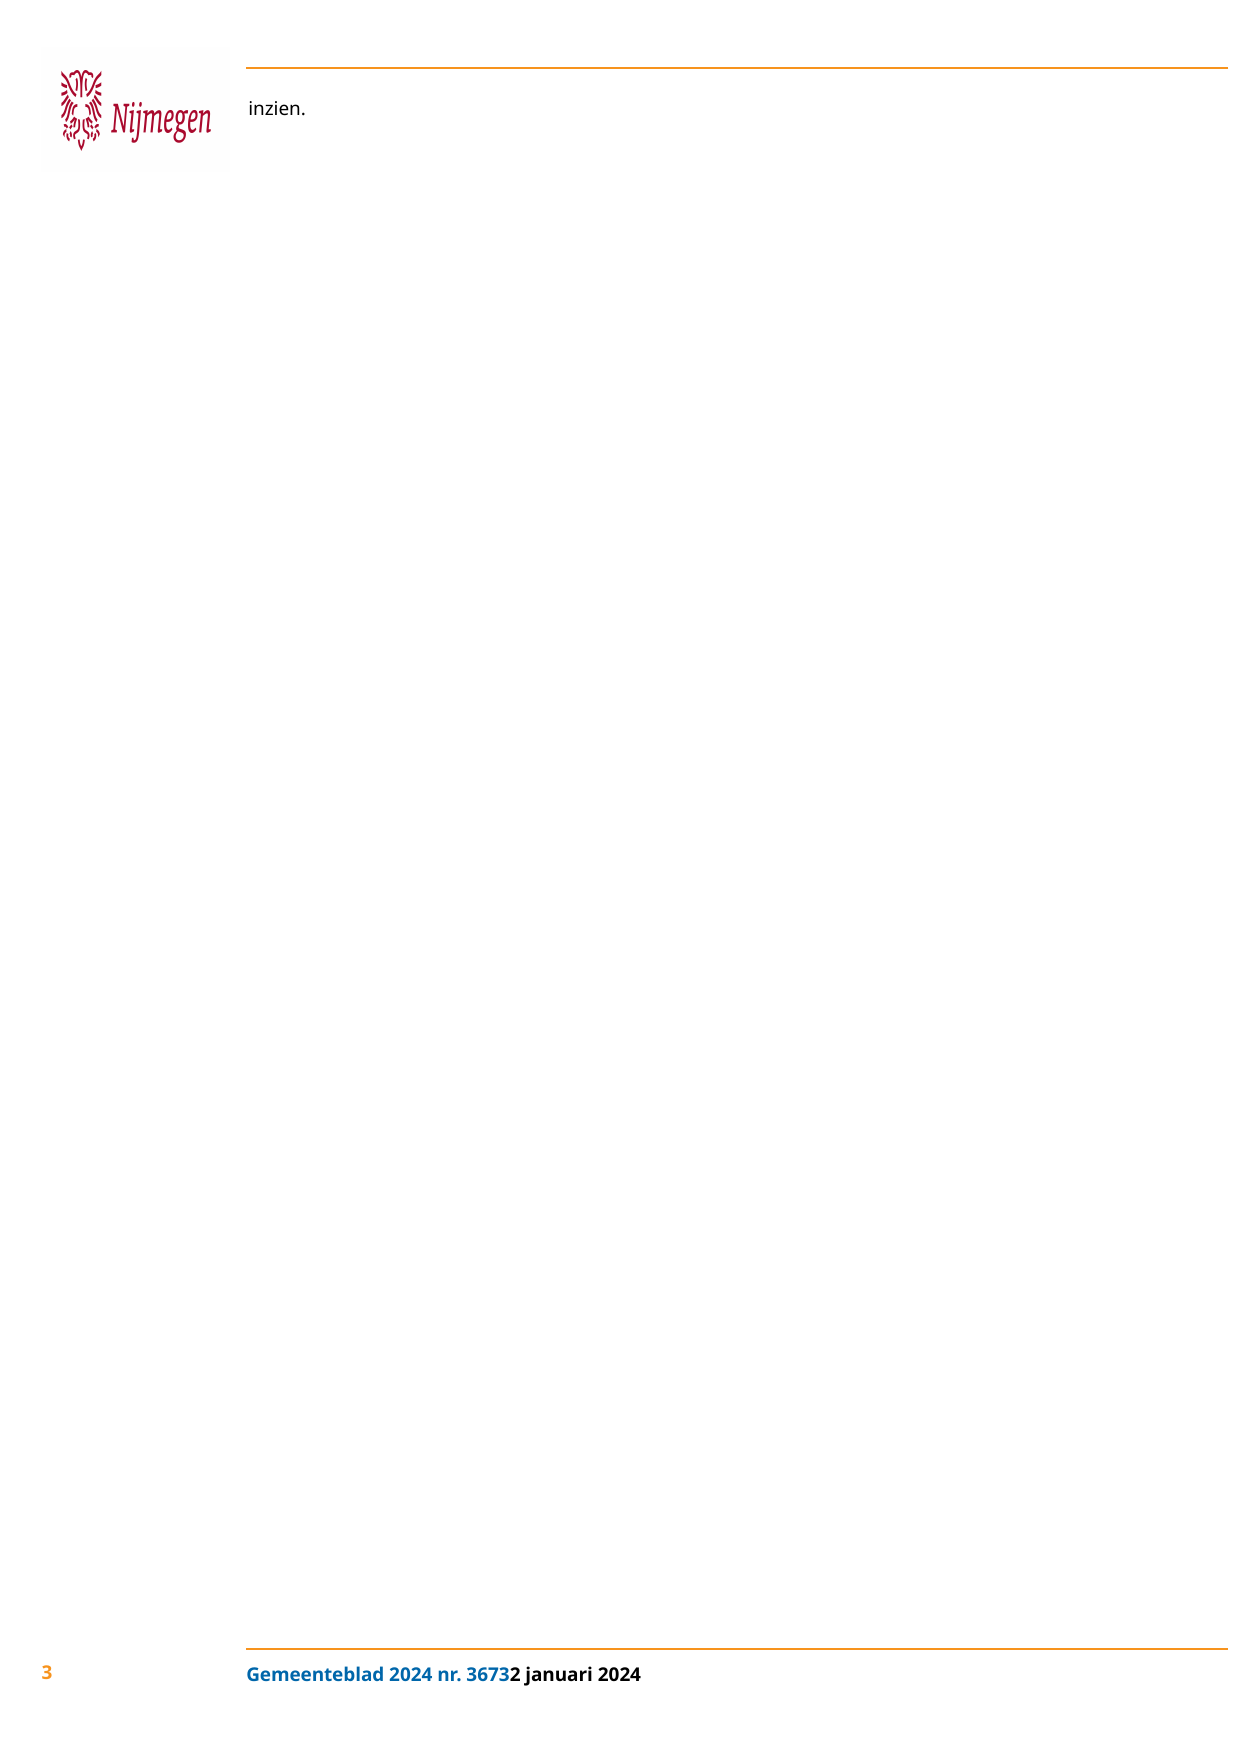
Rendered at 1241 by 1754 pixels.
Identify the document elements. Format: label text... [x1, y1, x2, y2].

picture [41, 47, 231, 172]
text inzien. [248, 95, 1152, 121]
